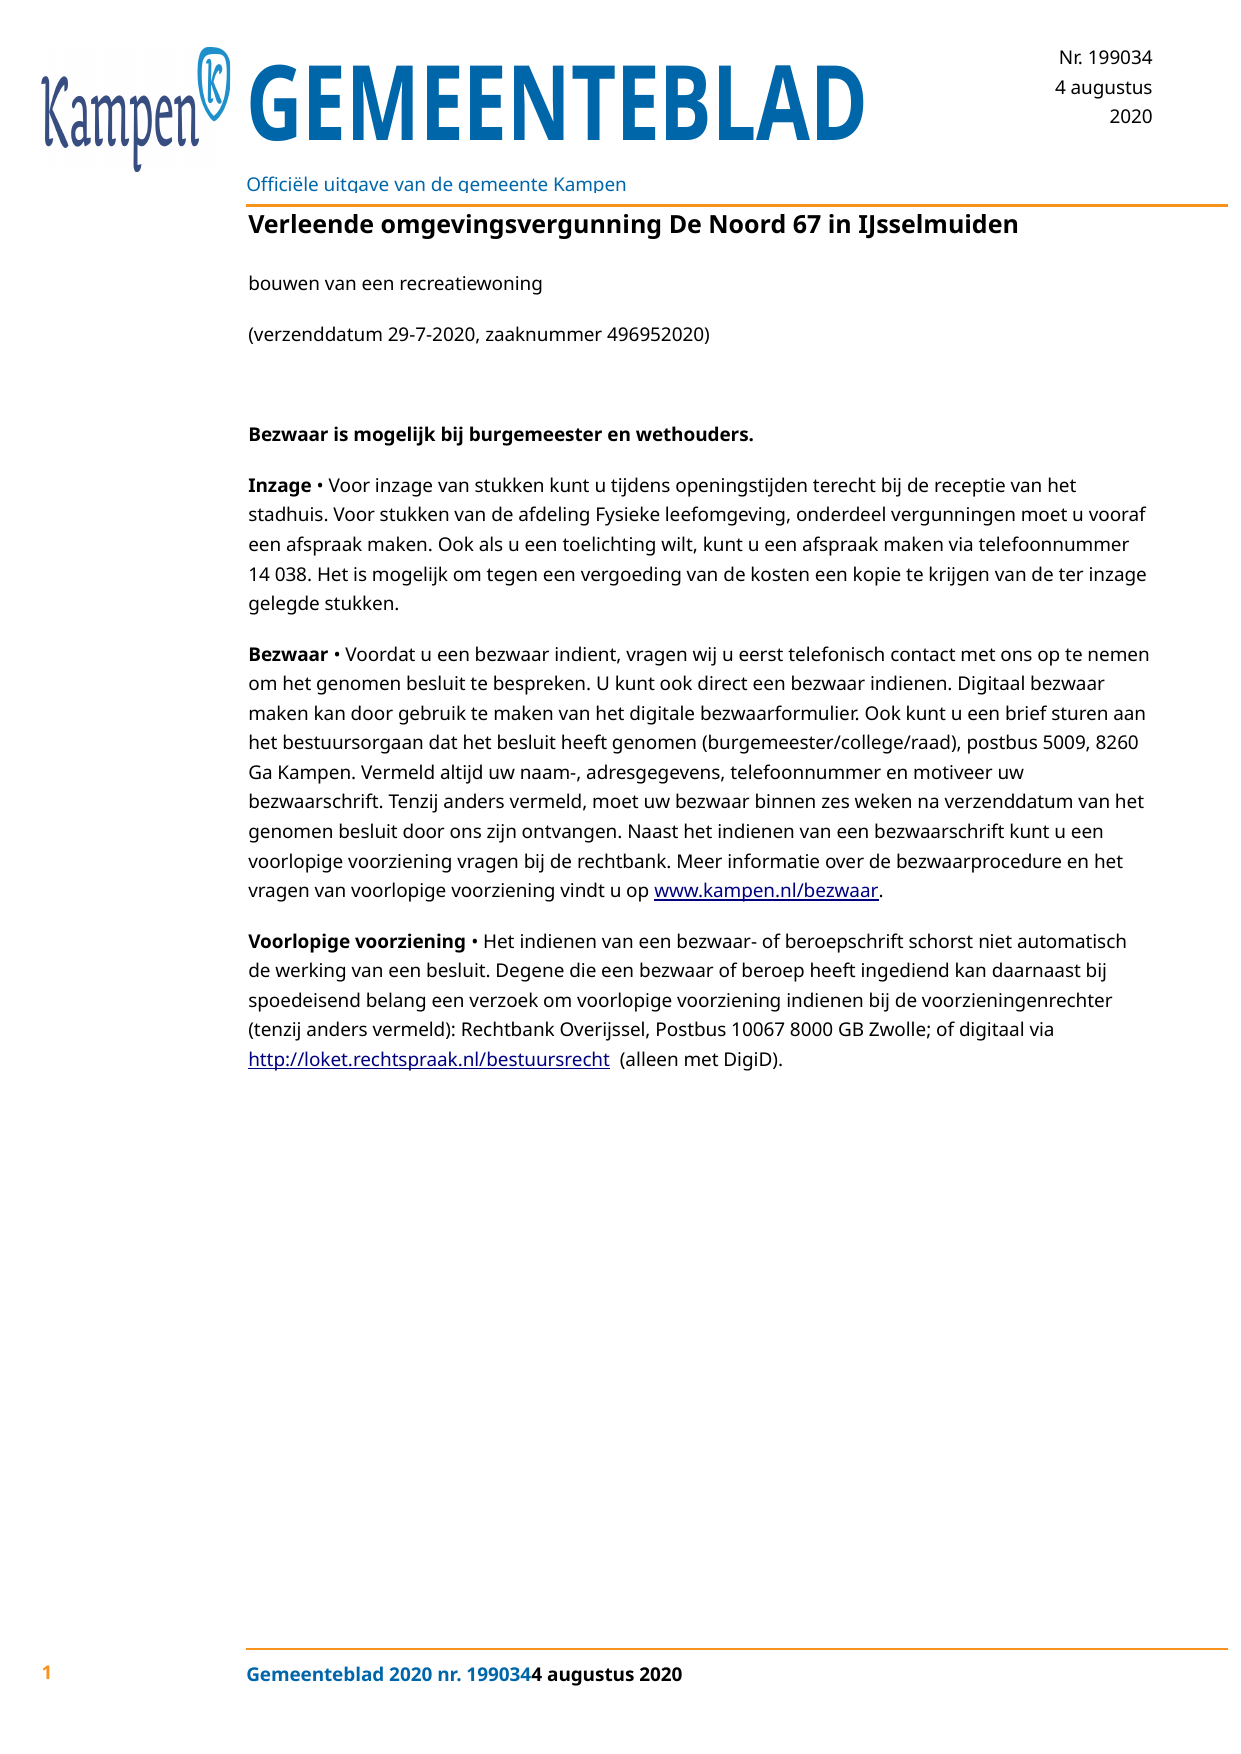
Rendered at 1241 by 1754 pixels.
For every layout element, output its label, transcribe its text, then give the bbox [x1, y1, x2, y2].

text bouwen van een recreatiewoning [248, 270, 1152, 296]
text (verzenddatum 29-7-2020, zaaknummer 496952020) [248, 321, 1152, 346]
text Inzage • Voor inzage van stukken kunt u tijdens openingstijden terecht bij de receptie van het stadhuis. Voor stukken van de afdeling Fysieke leefomgeving, onderdeel vergunningen moet u vooraf een afspraak maken. Ook als u een toelichting wilt, kunt u een afspraak maken via telefoonnummer 14 038. Het is mogelijk om tegen een vergoeding van de kosten een kopie te krijgen van de ter inzage gelegde stukken. [248, 472, 1152, 616]
text Bezwaar is mogelijk bij burgemeester en wethouders. [248, 422, 1152, 447]
text Verleende omgevingsvergunning De Noord 67 in IJsselmuiden [248, 207, 1152, 241]
text Voorlopige voorziening • Het indienen van een bezwaar- of beroepschrift schorst niet automatisch de werking van een besluit. Degene die een bezwaar of beroep heeft ingediend kan daarnaast bij spoedeisend belang een verzoek om voorlopige voorziening indienen bij de voorzieningenrechter (tenzij anders vermeld): Rechtbank Overijssel, Postbus 10067 8000 GB Zwolle; of digitaal via http://loket.rechtspraak.nl/bestuursrecht (alleen met DigiD). [248, 928, 1152, 1072]
picture [41, 47, 231, 172]
text Bezwaar • Voordat u een bezwaar indient, vragen wij u eerst telefonisch contact met ons op te nemen om het genomen besluit te bespreken. U kunt ook direct een bezwaar indienen. Digitaal bezwaar maken kan door gebruik te maken van het digitale bezwaarformulier. Ook kunt u een brief sturen aan het bestuursorgaan dat het besluit heeft genomen (burgemeester/college/raad), postbus 5009, 8260 Ga Kampen. Vermeld altijd uw naam-, adresgegevens, telefoonnummer en motiveer uw bezwaarschrift. Tenzij anders vermeld, moet uw bezwaar binnen zes weken na verzenddatum van het genomen besluit door ons zijn ontvangen. Naast het indienen van een bezwaarschrift kunt u een voorlopige voorziening vragen bij de rechtbank. Meer informatie over de bezwaarprocedure en het vragen van voorlopige voorziening vindt u op www.kampen.nl/bezwaar. [248, 641, 1152, 903]
